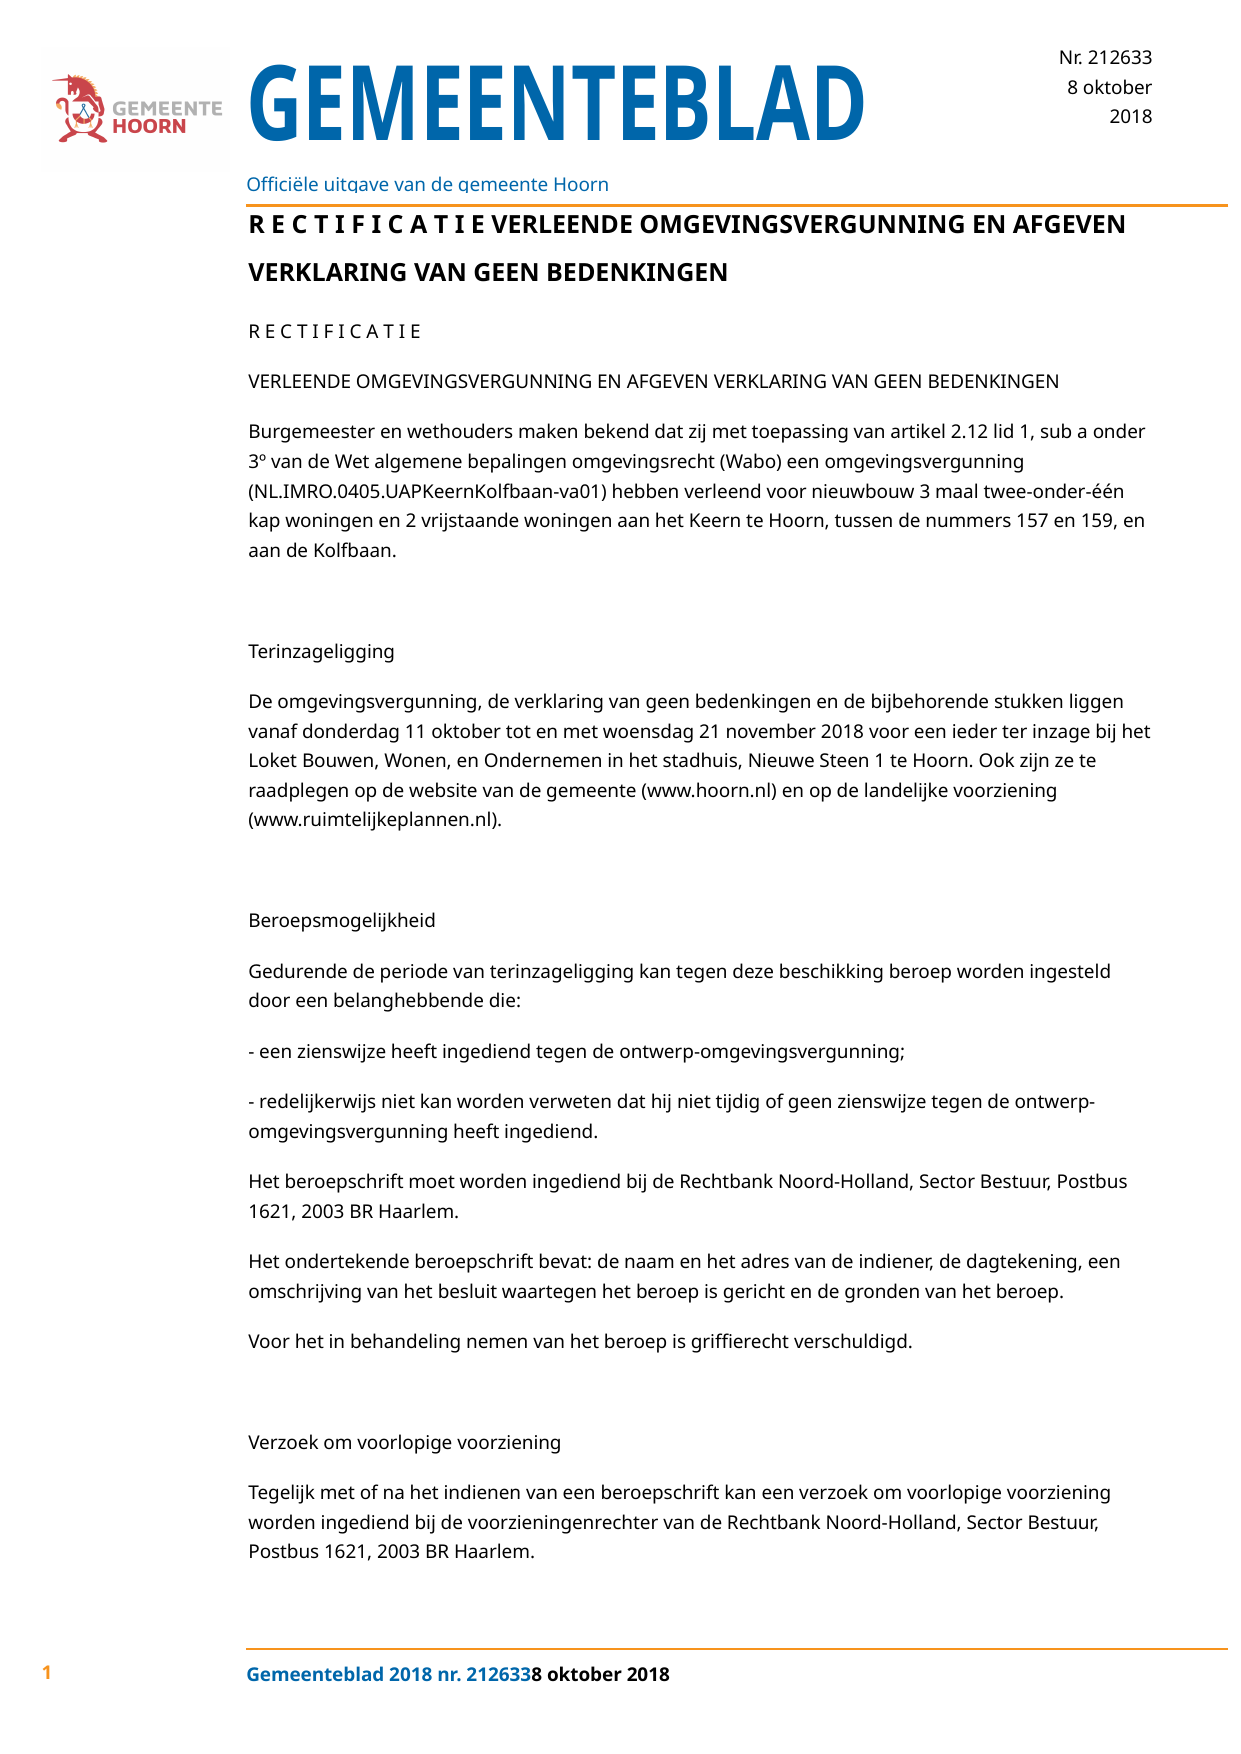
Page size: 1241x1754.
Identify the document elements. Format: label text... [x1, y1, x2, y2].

text Gedurende de periode van terinzageligging kan tegen deze beschikking beroep worden ingesteld door een belanghebbende die: [248, 958, 1152, 1013]
text Tegelijk met of na het indienen van een beroepschrift kan een verzoek om voorlopige voorziening worden ingediend bij de voorzieningenrechter van de Rechtbank Noord-Holland, Sector Bestuur, Postbus 1621, 2003 BR Haarlem. [248, 1479, 1152, 1564]
text Verzoek om voorlopige voorziening [248, 1429, 1152, 1455]
text - redelijkerwijs niet kan worden verweten dat hij niet tijdig of geen zienswijze tegen de ontwerp-omgevingsvergunning heeft ingediend. [248, 1088, 1152, 1144]
text Het beroepschrift moet worden ingediend bij de Rechtbank Noord-Holland, Sector Bestuur, Postbus 1621, 2003 BR Haarlem. [248, 1168, 1152, 1224]
text R E C T I F I C A T I E [248, 318, 1152, 344]
text Burgemeester en wethouders maken bekend dat zij met toepassing van artikel 2.12 lid 1, sub a onder 3º van de Wet algemene bepalingen omgevingsrecht (Wabo) een omgevingsvergunning (NL.IMRO.0405.UAPKeernKolfbaan-va01) hebben verleend voor nieuwbouw 3 maal twee-onder-één kap woningen en 2 vrijstaande woningen aan het Keern te Hoorn, tussen de nummers 157 en 159, en aan de Kolfbaan. [248, 419, 1152, 563]
text VERLEENDE OMGEVINGSVERGUNNING EN AFGEVEN VERKLARING VAN GEEN BEDENKINGEN [248, 368, 1152, 394]
text - een zienswijze heeft ingediend tegen de ontwerp-omgevingsvergunning; [248, 1038, 1152, 1064]
text De omgevingsvergunning, de verklaring van geen bedenkingen en de bijbehorende stukken liggen vanaf donderdag 11 oktober tot en met woensdag 21 november 2018 voor een ieder ter inzage bij het Loket Bouwen, Wonen, en Ondernemen in het stadhuis, Nieuwe Steen 1 te Hoorn. Ook zijn ze te raadplegen op de website van de gemeente (www.hoorn.nl) en op de landelijke voorziening (www.ruimtelijkeplannen.nl). [248, 688, 1152, 832]
picture [41, 47, 231, 172]
text Beroepsmogelijkheid [248, 907, 1152, 933]
text Het ondertekende beroepschrift bevat: de naam en het adres van de indiener, de dagtekening, een omschrijving van het besluit waartegen het beroep is gericht en de gronden van het beroep. [248, 1248, 1152, 1304]
text Terinzageligging [248, 638, 1152, 664]
text R E C T I F I C A T I E VERLEENDE OMGEVINGSVERGUNNING EN AFGEVEN VERKLARING VAN GEEN BEDENKINGEN [248, 207, 1152, 288]
text Voor het in behandeling nemen van het beroep is griffierecht verschuldigd. [248, 1328, 1152, 1354]
